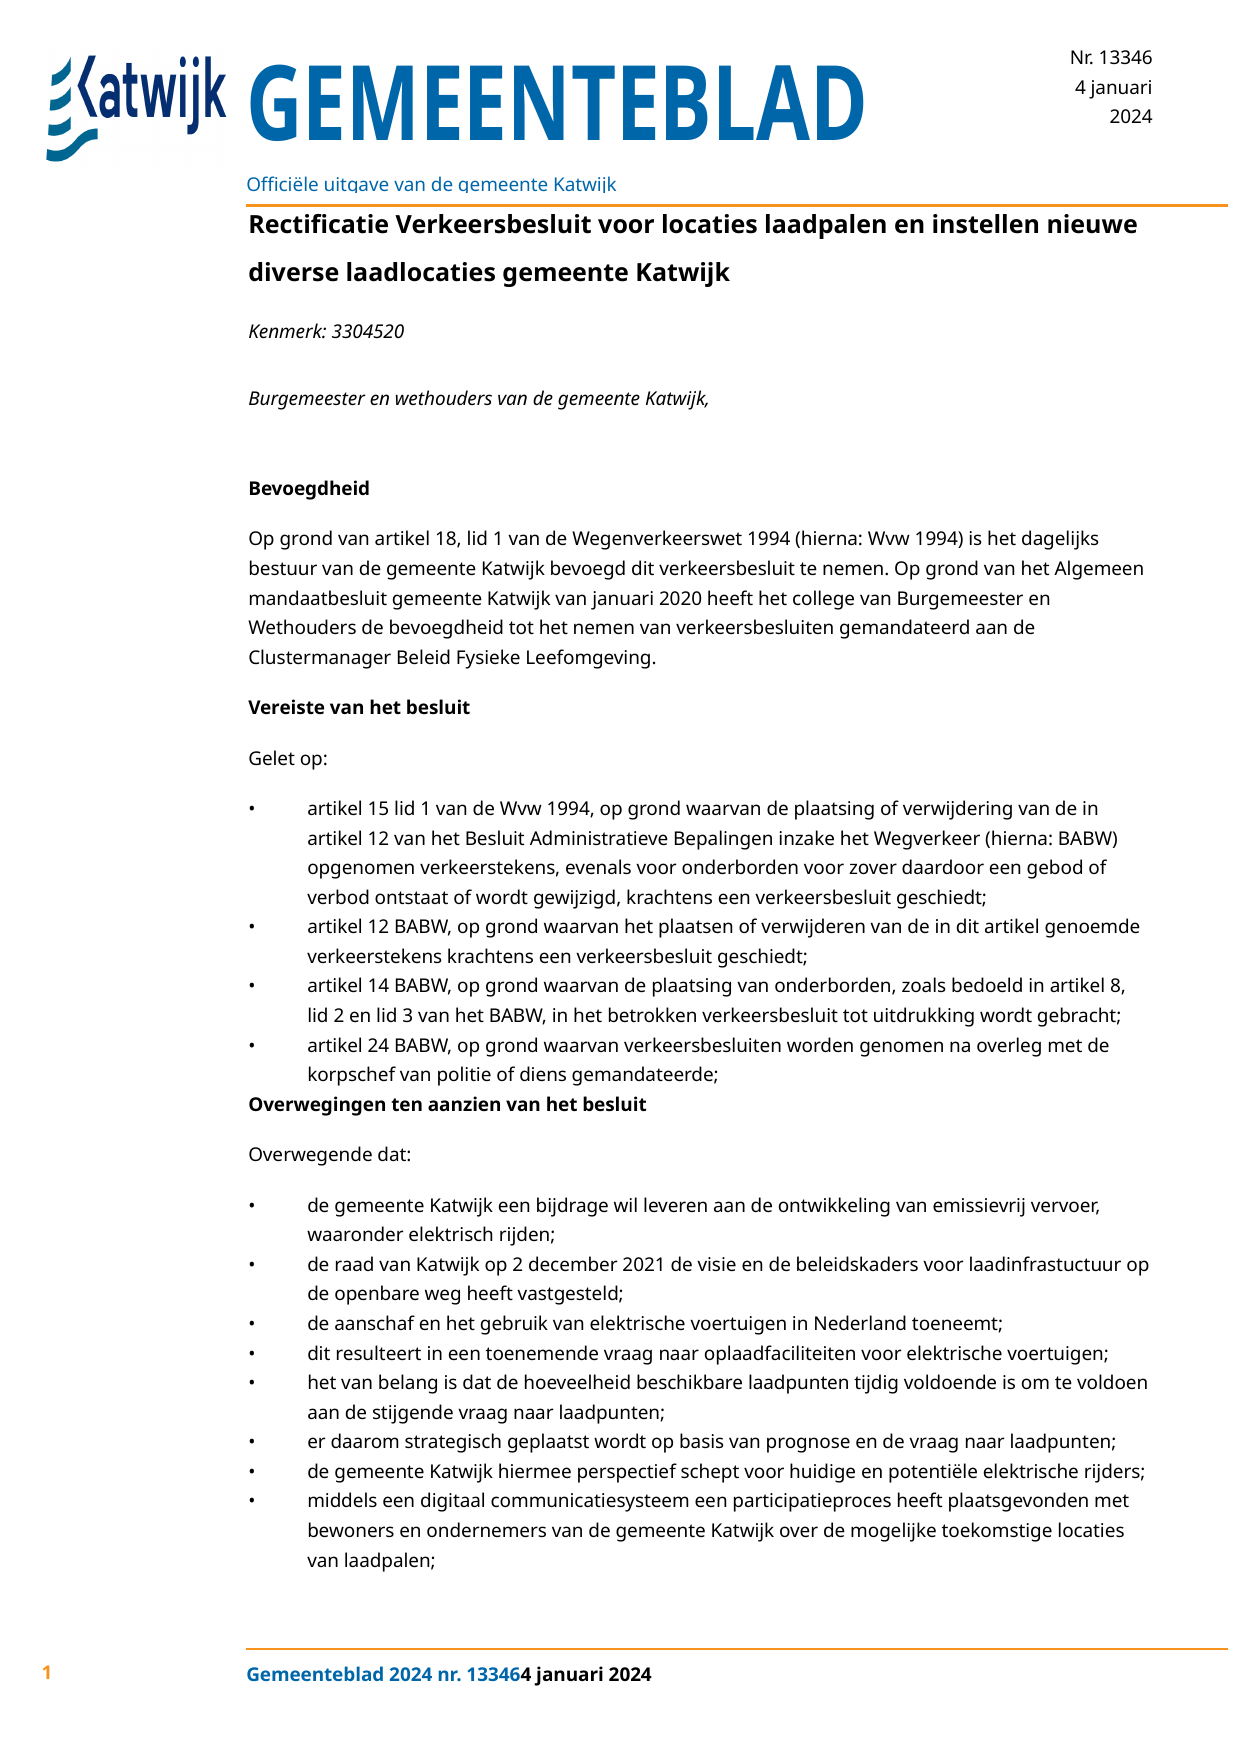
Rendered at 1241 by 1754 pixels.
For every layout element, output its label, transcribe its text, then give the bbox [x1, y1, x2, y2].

text Gelet op: [248, 745, 1152, 771]
text Overwegende dat: [248, 1141, 1152, 1167]
picture [41, 47, 231, 172]
list middels een digitaal communicatiesysteem een participatieproces heeft plaatsgevonden met bewoners en ondernemers van de gemeente Katwijk over de mogelijke toekomstige locaties van laadpalen; [248, 1488, 1152, 1573]
text Rectificatie Verkeersbesluit voor locaties laadpalen en instellen nieuwe diverse laadlocaties gemeente Katwijk [248, 207, 1152, 288]
text Burgemeester en wethouders van de gemeente Katwijk, [248, 386, 1152, 411]
list artikel 12 BABW, op grond waarvan het plaatsen of verwijderen van de in dit artikel genoemde verkeerstekens krachtens een verkeersbesluit geschiedt; [248, 913, 1152, 969]
list de raad van Katwijk op 2 december 2021 de visie en de beleidskaders voor laadinfrastuctuur op de openbare weg heeft vastgesteld; [248, 1251, 1152, 1306]
list artikel 15 lid 1 van de Wvw 1994, op grond waarvan de plaatsing of verwijdering van de in artikel 12 van het Besluit Administratieve Bepalingen inzake het Wegverkeer (hierna: BABW) opgenomen verkeerstekens, evenals voor onderborden voor zover daardoor een gebod of verbod ontstaat of wordt gewijzigd, krachtens een verkeersbesluit geschiedt; [248, 795, 1152, 910]
list de gemeente Katwijk een bijdrage wil leveren aan de ontwikkeling van emissievrij vervoer, waaronder elektrisch rijden; [248, 1192, 1152, 1247]
text Kenmerk: 3304520 [248, 318, 1152, 344]
text Bevoegdheid [248, 475, 1152, 501]
text Op grond van artikel 18, lid 1 van de Wegenverkeerswet 1994 (hierna: Wvw 1994) is het dagelijks bestuur van de gemeente Katwijk bevoegd dit verkeersbesluit te nemen. Op grond van het Algemeen mandaatbesluit gemeente Katwijk van januari 2020 heeft het college van Burgemeester en Wethouders de bevoegdheid tot het nemen van verkeersbesluiten gemandateerd aan de Clustermanager Beleid Fysieke Leefomgeving. [248, 526, 1152, 670]
text Overwegingen ten aanzien van het besluit [248, 1091, 1152, 1117]
list de aanschaf en het gebruik van elektrische voertuigen in Nederland toeneemt; [248, 1310, 1152, 1336]
list het van belang is dat de hoeveelheid beschikbare laadpunten tijdig voldoende is om te voldoen aan de stijgende vraag naar laadpunten; [248, 1369, 1152, 1425]
list dit resulteert in een toenemende vraag naar oplaadfaciliteiten voor elektrische voertuigen; [248, 1340, 1152, 1366]
list artikel 14 BABW, op grond waarvan de plaatsing van onderborden, zoals bedoeld in artikel 8, lid 2 en lid 3 van het BABW, in het betrokken verkeersbesluit tot uitdrukking wordt gebracht; [248, 973, 1152, 1028]
text Vereiste van het besluit [248, 694, 1152, 720]
list de gemeente Katwijk hiermee perspectief schept voor huidige en potentiële elektrische rijders; [248, 1458, 1152, 1484]
list er daarom strategisch geplaatst wordt op basis van prognose en de vraag naar laadpunten; [248, 1428, 1152, 1454]
list artikel 24 BABW, op grond waarvan verkeersbesluiten worden genomen na overleg met de korpschef van politie of diens gemandateerde; [248, 1032, 1152, 1087]
